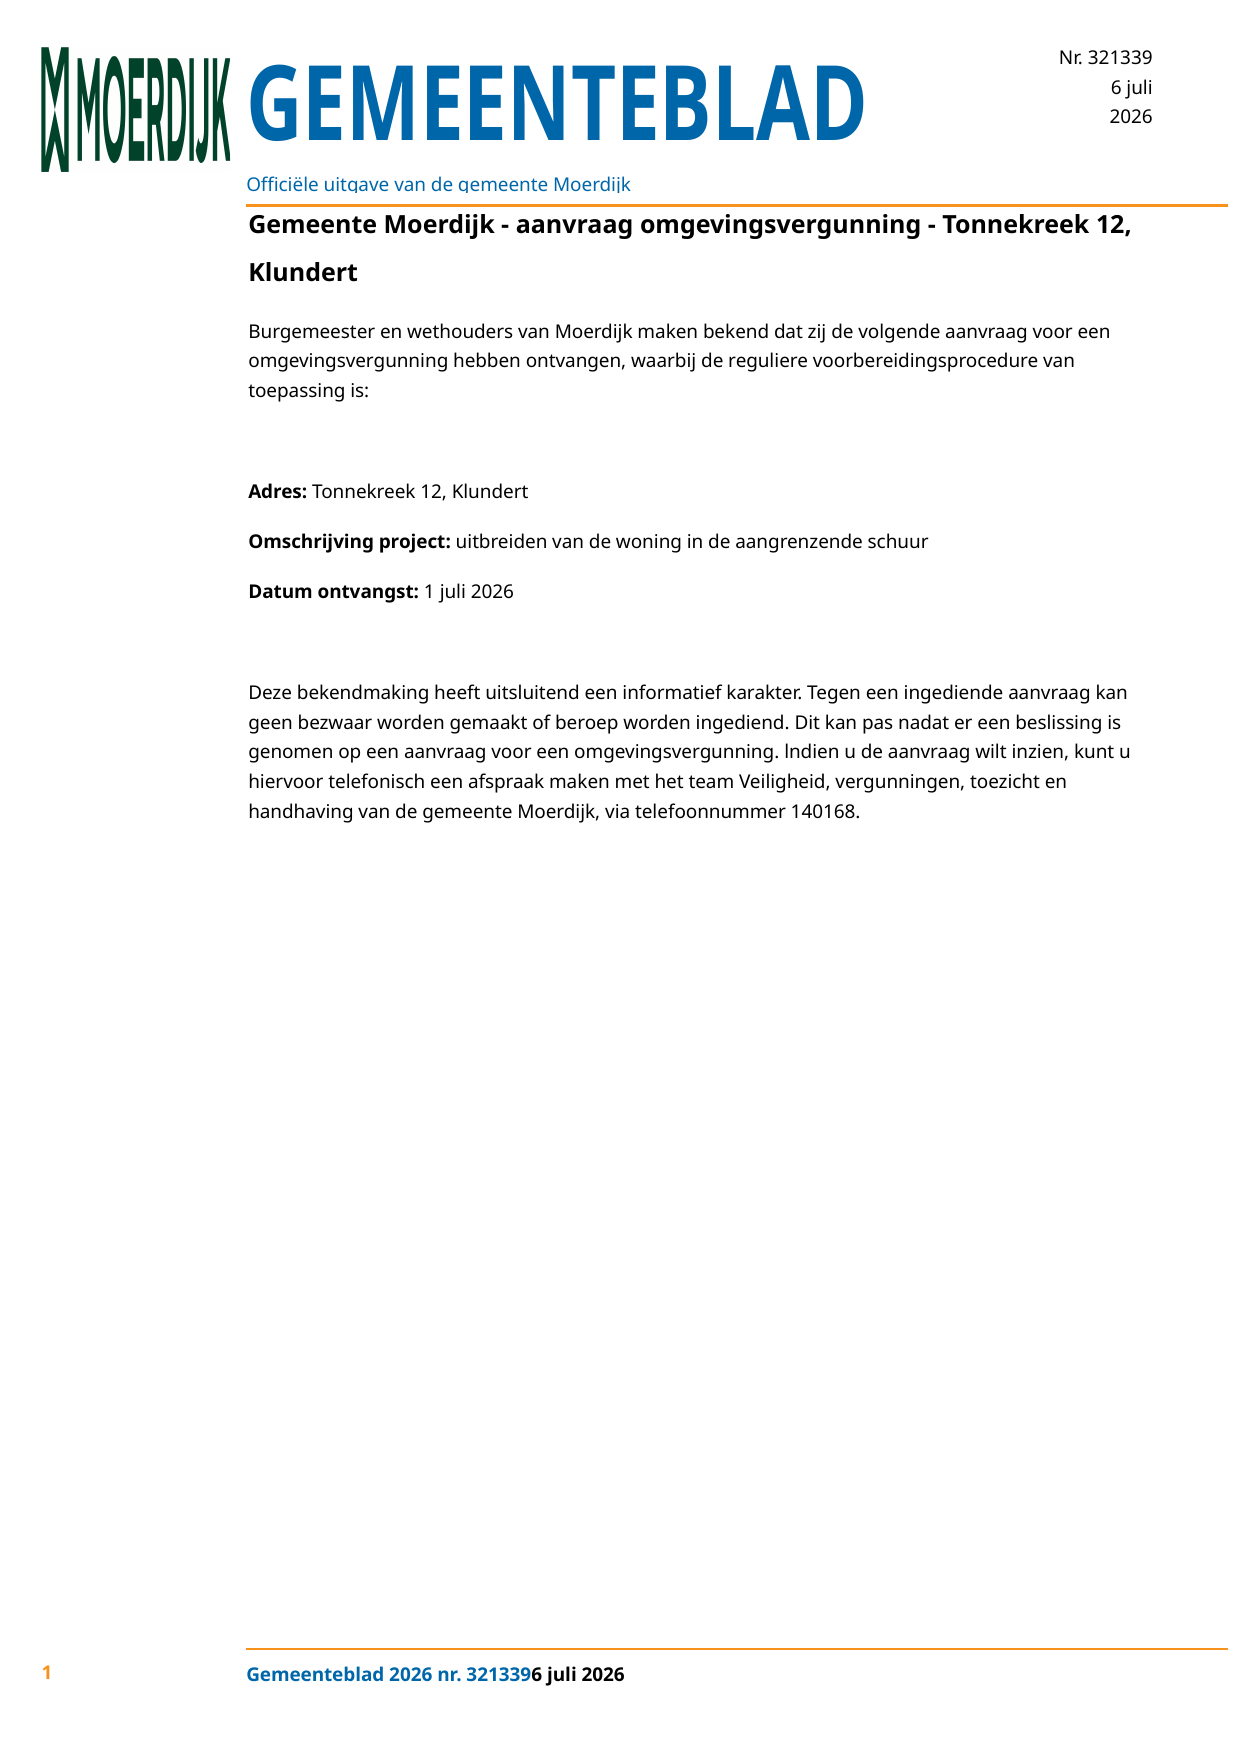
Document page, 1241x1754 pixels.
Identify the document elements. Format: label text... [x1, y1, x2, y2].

text Burgemeester en wethouders van Moerdijk maken bekend dat zij de volgende aanvraag voor een omgevingsvergunning hebben ontvangen, waarbij de reguliere voorbereidingsprocedure van toepassing is: [248, 318, 1152, 403]
text Omschrijving project: uitbreiden van de woning in de aangrenzende schuur [248, 528, 1152, 554]
text Adres: Tonnekreek 12, Klundert [248, 478, 1152, 504]
text Deze bekendmaking heeft uitsluitend een informatief karakter. Tegen een ingediende aanvraag kan geen bezwaar worden gemaakt of beroep worden ingediend. Dit kan pas nadat er een beslissing is genomen op een aanvraag voor een omgevingsvergunning. lndien u de aanvraag wilt inzien, kunt u hiervoor telefonisch een afspraak maken met het team Veiligheid, vergunningen, toezicht en handhaving van de gemeente Moerdijk, via telefoonnummer 140168. [248, 679, 1152, 824]
text Datum ontvangst: 1 juli 2026 [248, 579, 1152, 604]
picture [41, 47, 231, 172]
text Gemeente Moerdijk - aanvraag omgevingsvergunning - Tonnekreek 12, Klundert [248, 207, 1152, 288]
